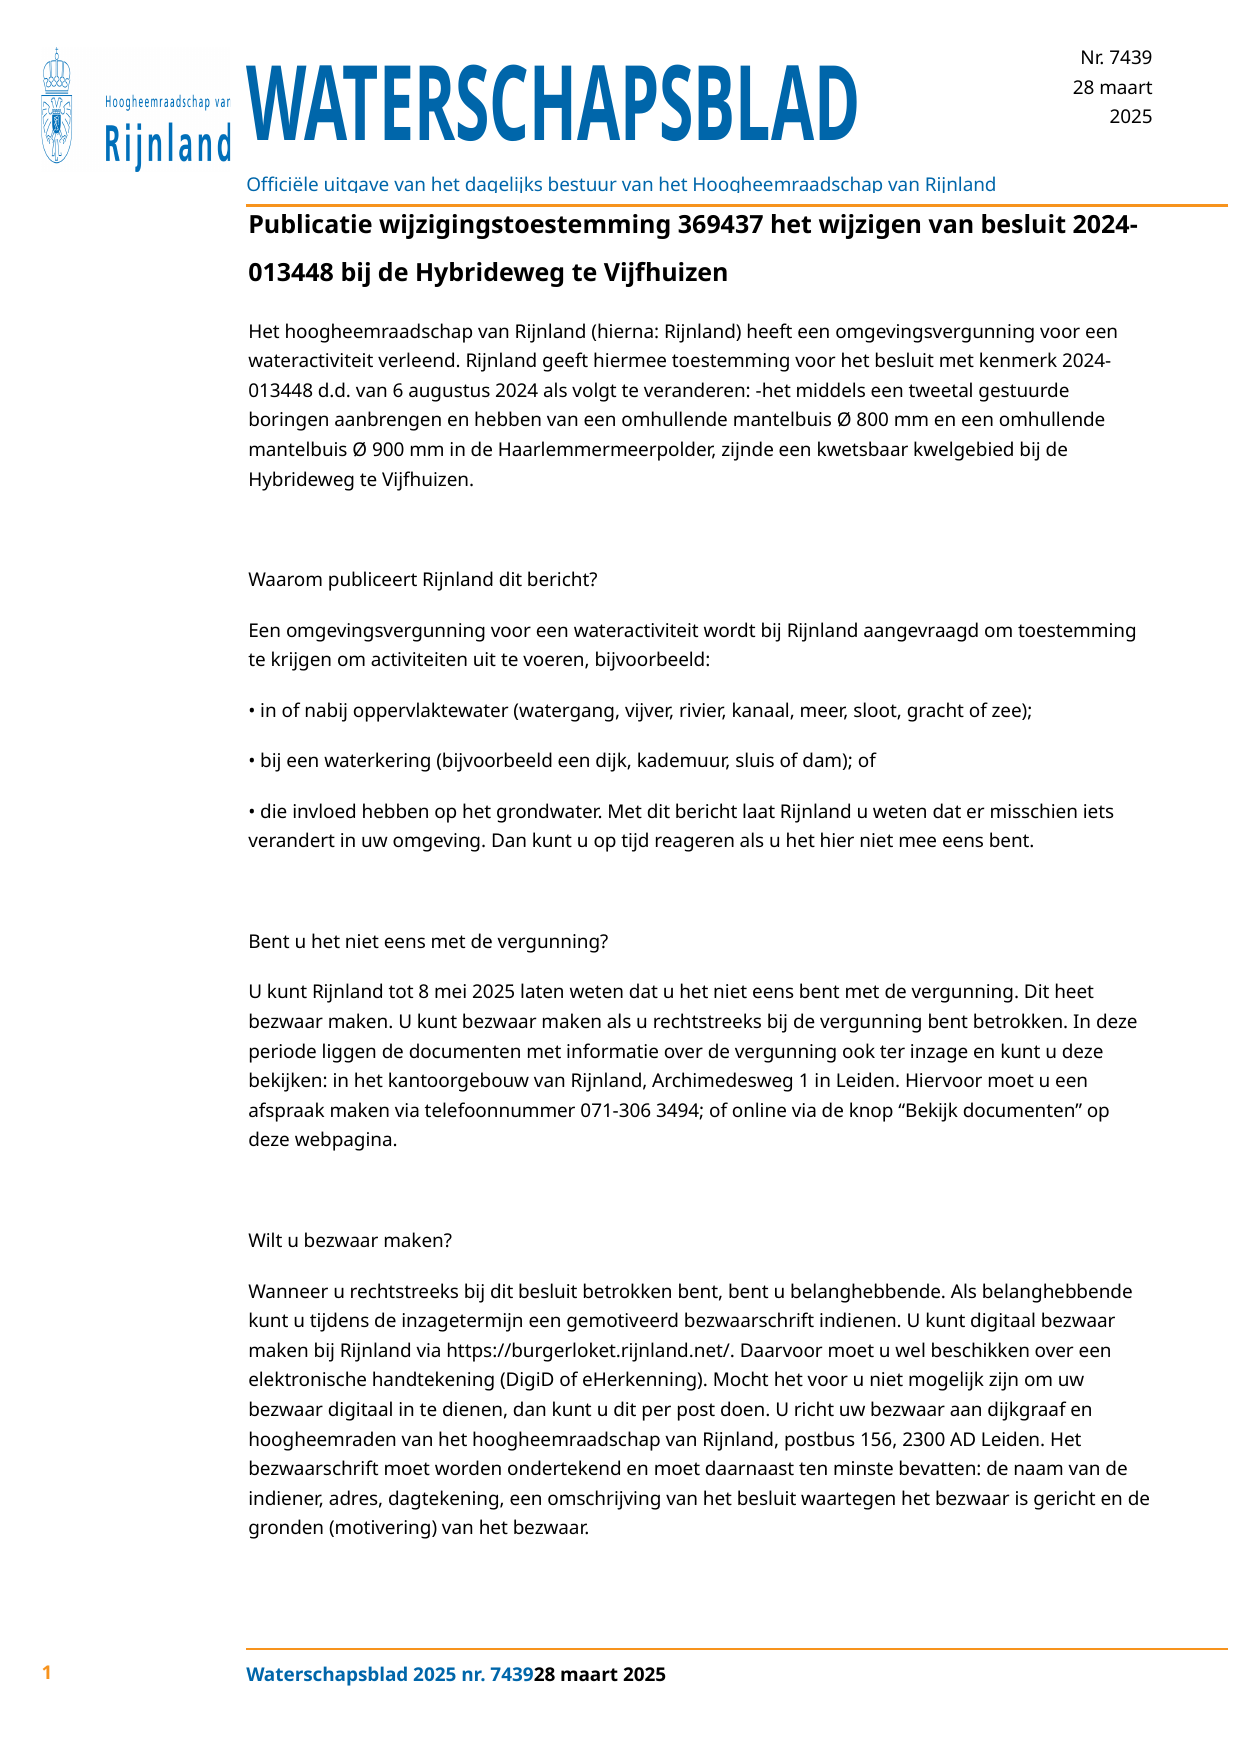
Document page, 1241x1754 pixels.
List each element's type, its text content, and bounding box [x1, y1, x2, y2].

picture [41, 47, 231, 172]
text Waarom publiceert Rijnland dit bericht? [248, 567, 1152, 592]
text Het hoogheemraadschap van Rijnland (hierna: Rijnland) heeft een omgevingsvergunning voor een wateractiviteit verleend. Rijnland geeft hiermee toestemming voor het besluit met kenmerk 2024- 013448 d.d. van 6 augustus 2024 als volgt te veranderen: -het middels een tweetal gestuurde boringen aanbrengen en hebben van een omhullende mantelbuis Ø 800 mm en een omhullende mantelbuis Ø 900 mm in de Haarlemmermeerpolder, zijnde een kwetsbaar kwelgebied bij de Hybrideweg te Vijfhuizen. [248, 318, 1152, 492]
text Publicatie wijzigingstoestemming 369437 het wijzigen van besluit 2024-013448 bij de Hybrideweg te Vijfhuizen [248, 207, 1152, 288]
text Wilt u bezwaar maken? [248, 1227, 1152, 1253]
text Wanneer u rechtstreeks bij dit besluit betrokken bent, bent u belanghebbende. Als belanghebbende kunt u tijdens de inzagetermijn een gemotiveerd bezwaarschrift indienen. U kunt digitaal bezwaar maken bij Rijnland via https://burgerloket.rijnland.net/. Daarvoor moet u wel beschikken over een elektronische handtekening (DigiD of eHerkenning). Mocht het voor u niet mogelijk zijn om uw bezwaar digitaal in te dienen, dan kunt u dit per post doen. U richt uw bezwaar aan dijkgraaf en hoogheemraden van het hoogheemraadschap van Rijnland, postbus 156, 2300 AD Leiden. Het bezwaarschrift moet worden ondertekend en moet daarnaast ten minste bevatten: de naam van de indiener, adres, dagtekening, een omschrijving van het besluit waartegen het bezwaar is gericht en de gronden (motivering) van het bezwaar. [248, 1278, 1152, 1540]
text Een omgevingsvergunning voor een wateractiviteit wordt bij Rijnland aangevraagd om toestemming te krijgen om activiteiten uit te voeren, bijvoorbeeld: [248, 617, 1152, 672]
text Bent u het niet eens met de vergunning? [248, 928, 1152, 954]
text • die invloed hebben op het grondwater. Met dit bericht laat Rijnland u weten dat er misschien iets verandert in uw omgeving. Dan kunt u op tijd reageren als u het hier niet mee eens bent. [248, 798, 1152, 853]
text • bij een waterkering (bijvoorbeeld een dijk, kademuur, sluis of dam); of [248, 747, 1152, 773]
text • in of nabij oppervlaktewater (watergang, vijver, rivier, kanaal, meer, sloot, gracht of zee); [248, 697, 1152, 723]
text U kunt Rijnland tot 8 mei 2025 laten weten dat u het niet eens bent met de vergunning. Dit heet bezwaar maken. U kunt bezwaar maken als u rechtstreeks bij de vergunning bent betrokken. In deze periode liggen de documenten met informatie over de vergunning ook ter inzage en kunt u deze bekijken: in het kantoorgebouw van Rijnland, Archimedesweg 1 in Leiden. Hiervoor moet u een afspraak maken via telefoonnummer 071-306 3494; of online via de knop “Bekijk documenten” op deze webpagina. [248, 979, 1152, 1152]
